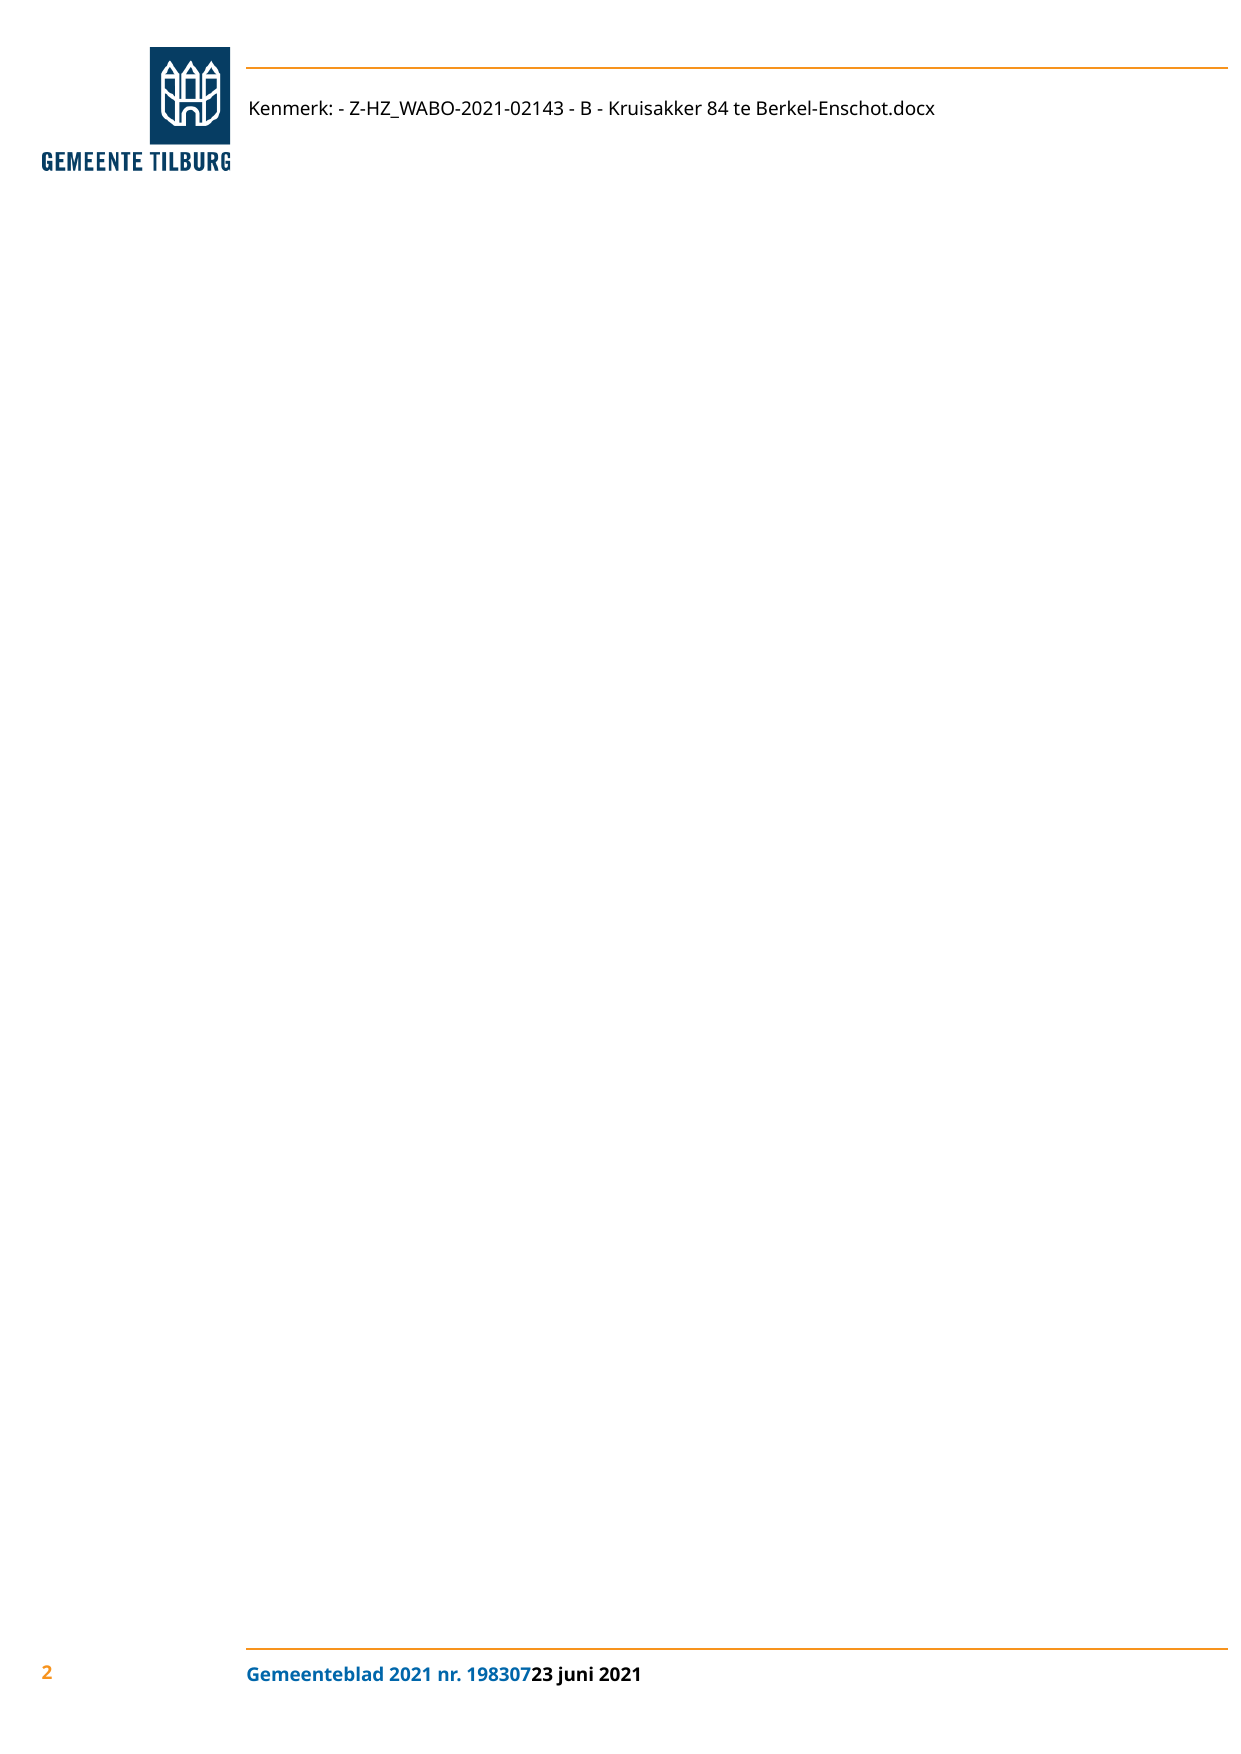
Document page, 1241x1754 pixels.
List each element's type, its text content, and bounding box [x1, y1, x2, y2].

picture [41, 47, 231, 172]
text Kenmerk: - Z-HZ_WABO-2021-02143 - B - Kruisakker 84 te Berkel-Enschot.docx [248, 95, 1152, 121]
